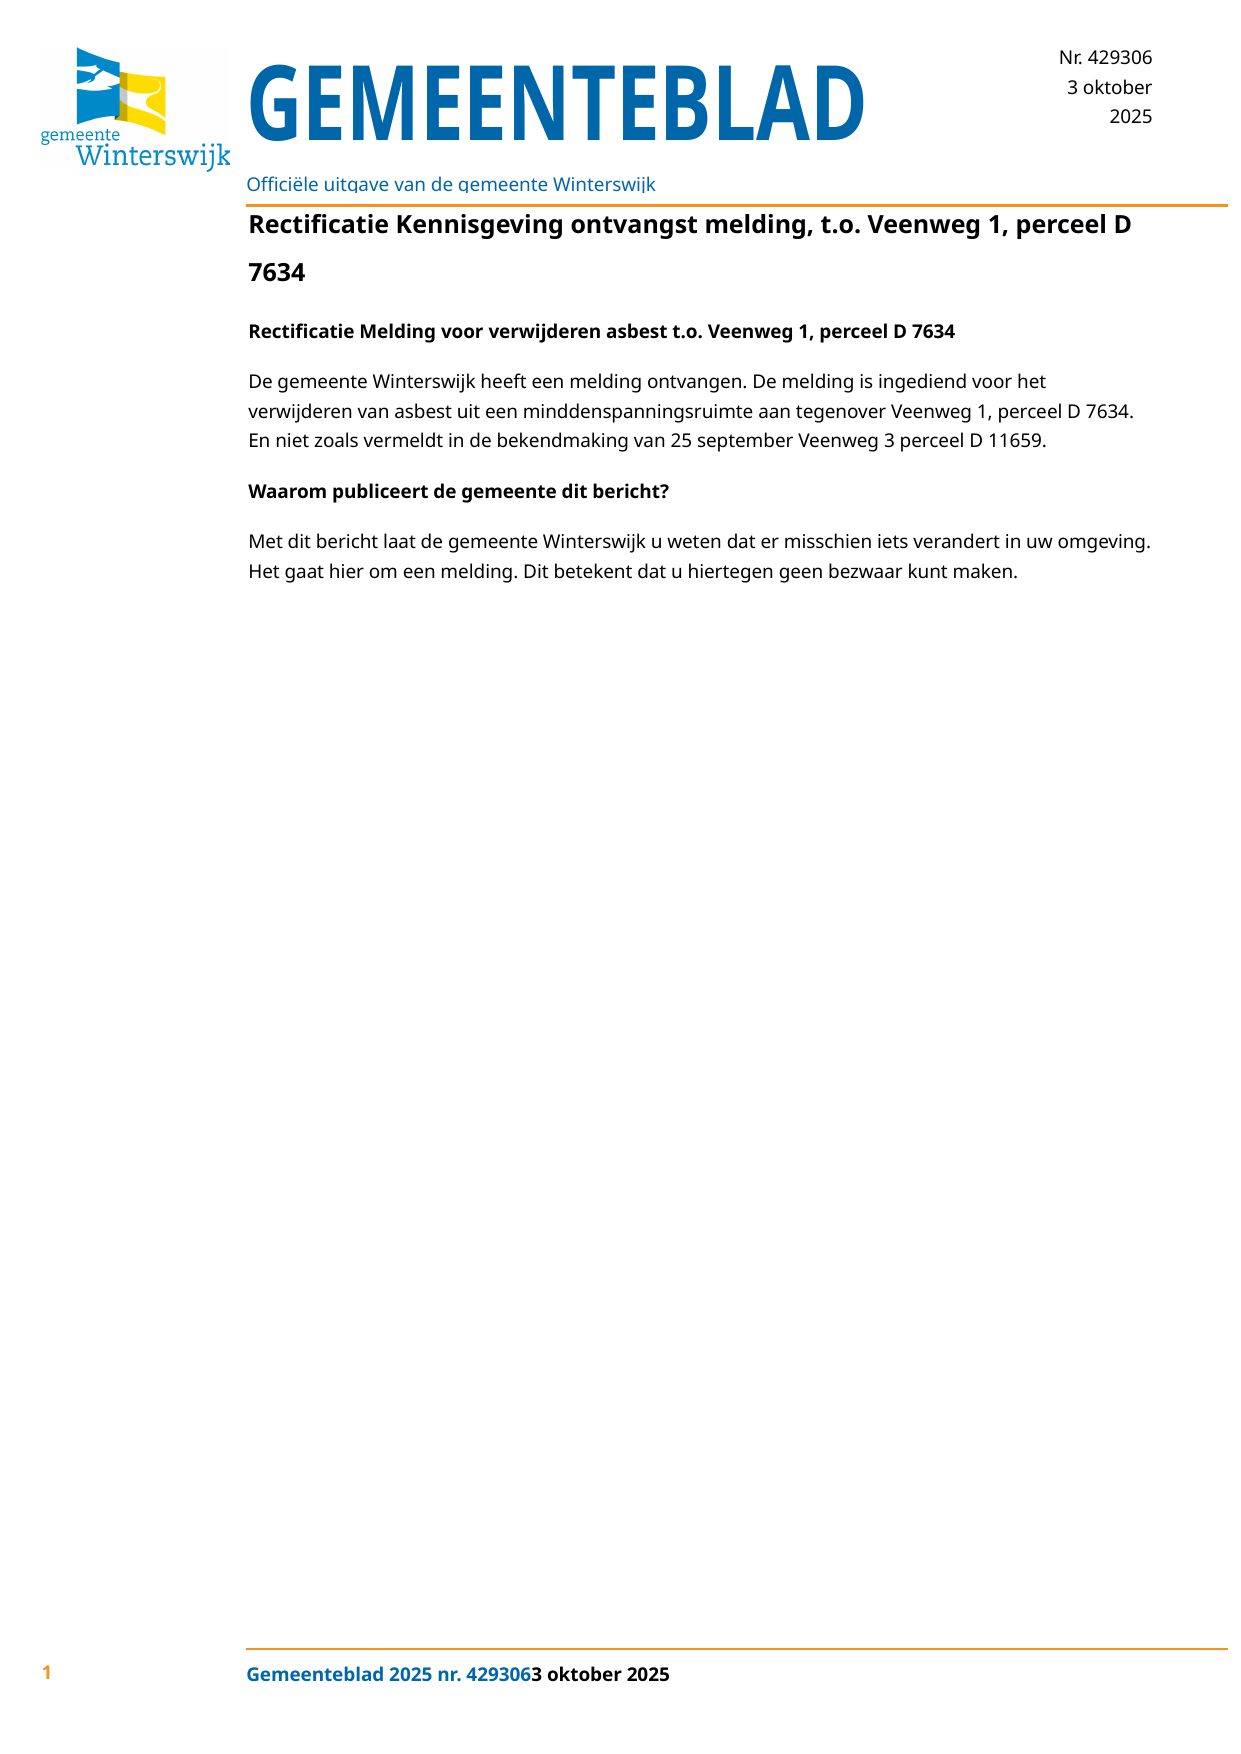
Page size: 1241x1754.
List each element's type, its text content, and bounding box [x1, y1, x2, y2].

text Waarom publiceert de gemeente dit bericht? [248, 478, 1152, 504]
text Rectificatie Kennisgeving ontvangst melding, t.o. Veenweg 1, perceel D 7634 [248, 207, 1152, 288]
text De gemeente Winterswijk heeft een melding ontvangen. De melding is ingediend voor het verwijderen van asbest uit een minddenspanningsruimte aan tegenover Veenweg 1, perceel D 7634. En niet zoals vermeldt in de bekendmaking van 25 september Veenweg 3 perceel D 11659. [248, 368, 1152, 453]
text Rectificatie Melding voor verwijderen asbest t.o. Veenweg 1, perceel D 7634 [248, 318, 1152, 344]
picture [41, 47, 231, 172]
picture [225, 153, 231, 162]
text Met dit bericht laat de gemeente Winterswijk u weten dat er misschien iets verandert in uw omgeving. Het gaat hier om een melding. Dit betekent dat u hiertegen geen bezwaar kunt maken. [248, 528, 1152, 584]
